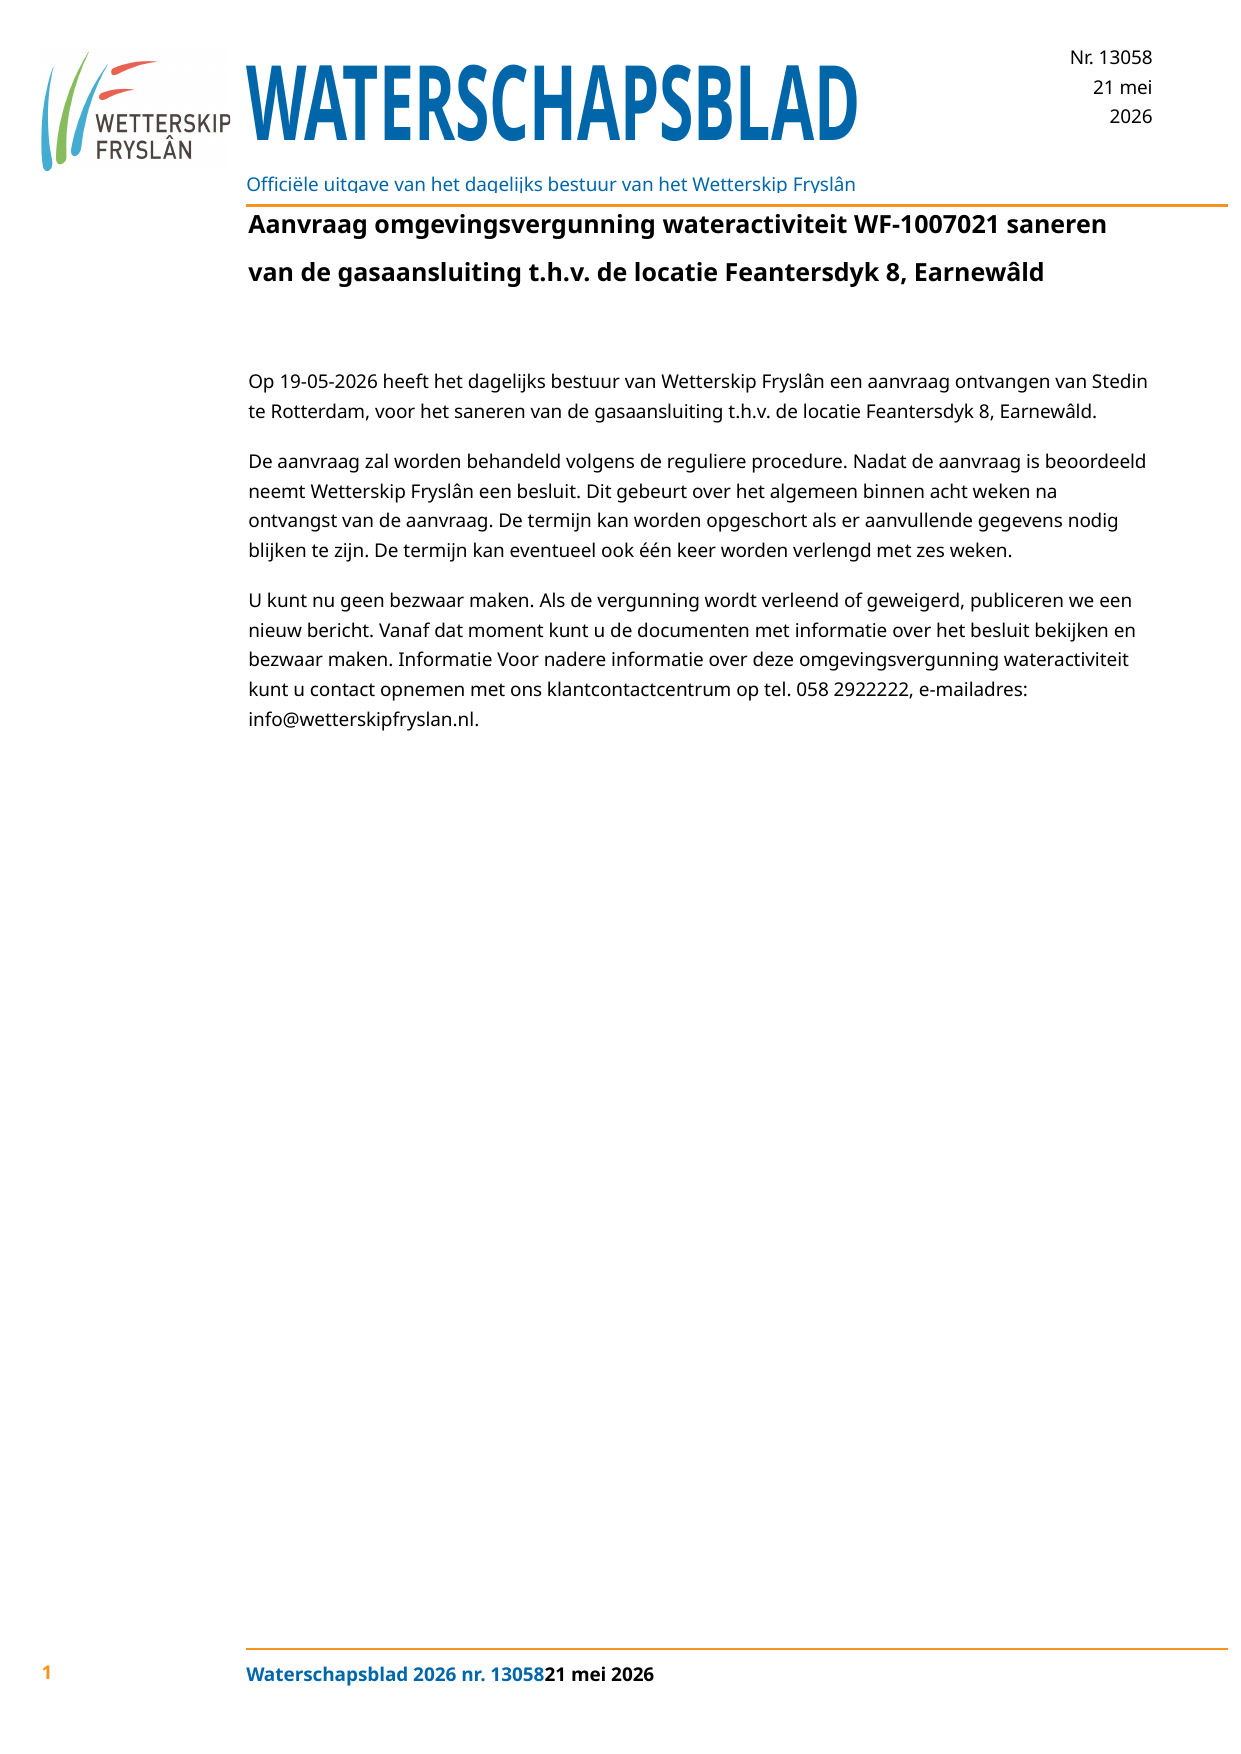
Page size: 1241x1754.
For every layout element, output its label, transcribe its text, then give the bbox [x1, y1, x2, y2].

text U kunt nu geen bezwaar maken. Als de vergunning wordt verleend of geweigerd, publiceren we een nieuw bericht. Vanaf dat moment kunt u de documenten met informatie over het besluit bekijken en bezwaar maken. Informatie Voor nadere informatie over deze omgevingsvergunning wateractiviteit kunt u contact opnemen met ons klantcontactcentrum op tel. 058 2922222, e-mailadres: info@wetterskipfryslan.nl. [248, 587, 1152, 732]
text De aanvraag zal worden behandeld volgens de reguliere procedure. Nadat de aanvraag is beoordeeld neemt Wetterskip Fryslân een besluit. Dit gebeurt over het algemeen binnen acht weken na ontvangst van de aanvraag. De termijn kan worden opgeschort als er aanvullende gegevens nodig blijken te zijn. De termijn kan eventueel ook één keer worden verlengd met zes weken. [248, 448, 1152, 563]
text Op 19-05-2026 heeft het dagelijks bestuur van Wetterskip Fryslân een aanvraag ontvangen van Stedin te Rotterdam, voor het saneren van de gasaansluiting t.h.v. de locatie Feantersdyk 8, Earnewâld. [248, 368, 1152, 424]
text Aanvraag omgevingsvergunning wateractiviteit WF-1007021 saneren van de gasaansluiting t.h.v. de locatie Feantersdyk 8, Earnewâld [248, 207, 1152, 288]
picture [41, 47, 231, 172]
